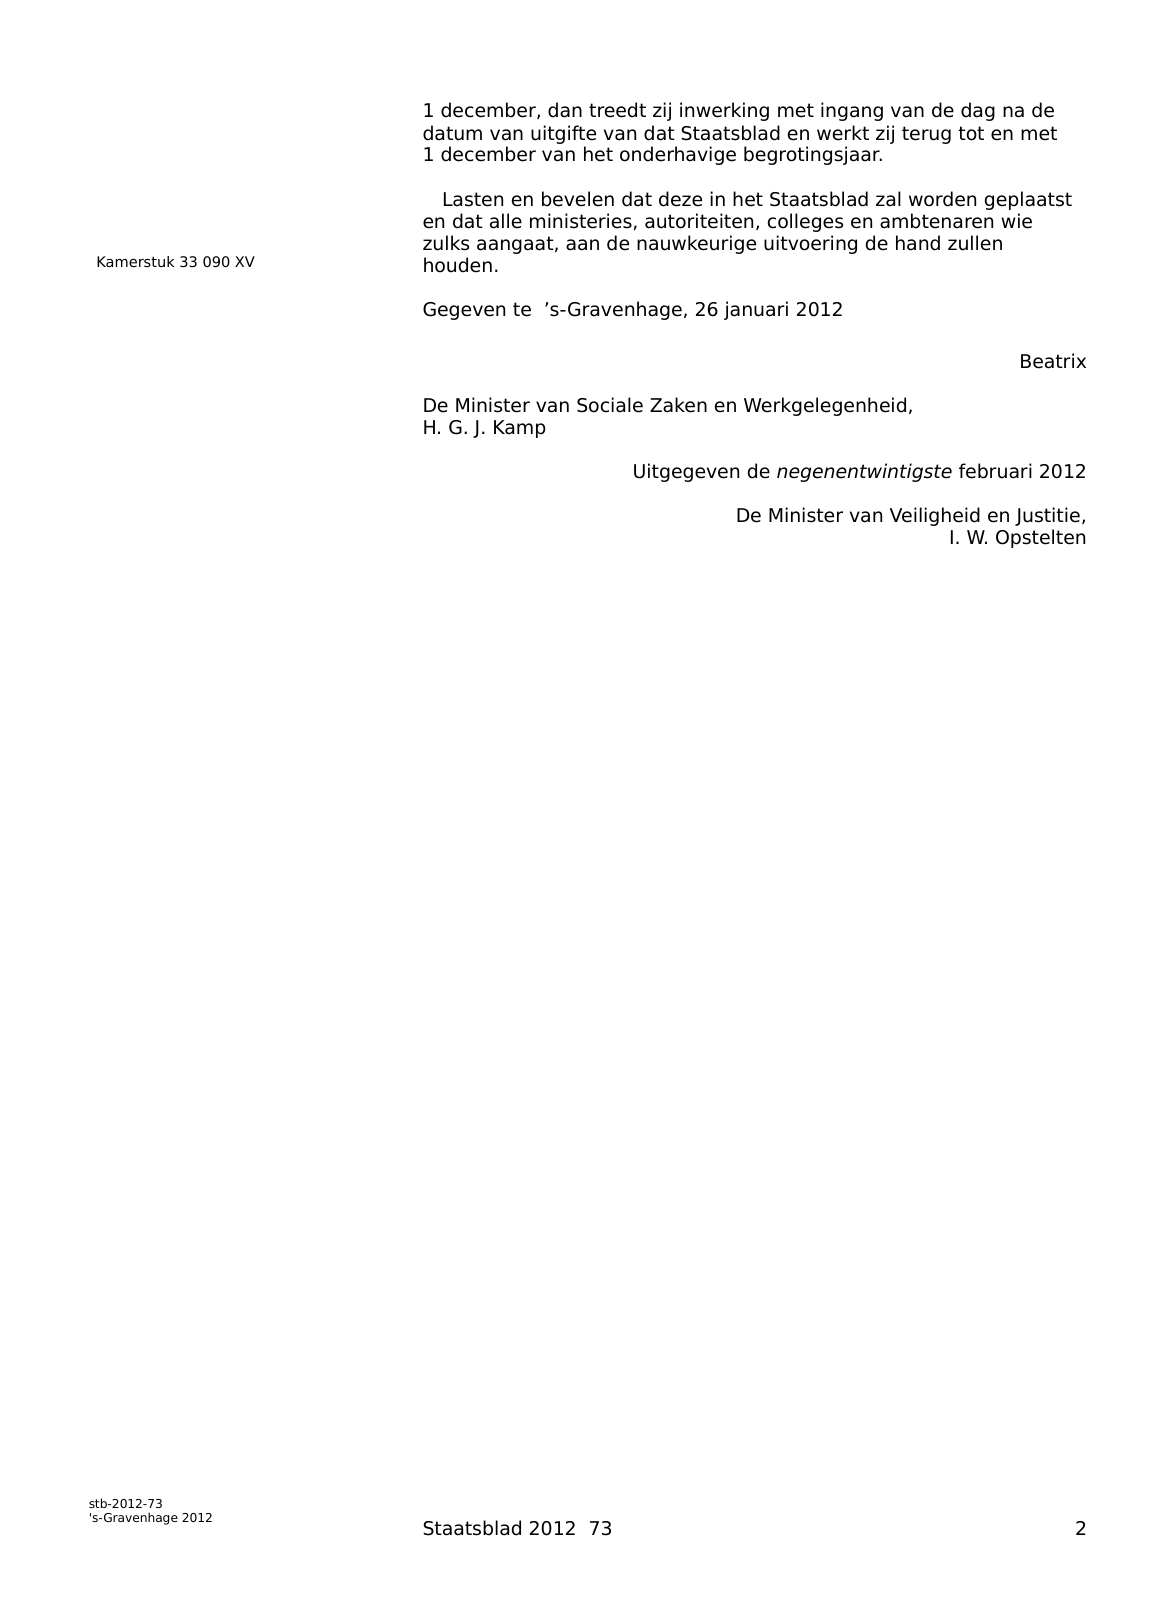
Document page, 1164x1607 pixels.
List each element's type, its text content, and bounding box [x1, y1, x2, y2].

text Beatrix [422, 351, 1087, 373]
text 1 december, dan treedt zij inwerking met ingang van de dag na de datum van uitgifte van dat Staatsblad en werkt zij terug tot en met 1 december van het onderhavige begrotingsjaar. [422, 100, 1087, 166]
text Lasten en bevelen dat deze in het Staatsblad zal worden geplaatst en dat alle ministeries, autoriteiten, colleges en ambtenaren wie zulks aangaat, aan de nauwkeurige uitvoering de hand zullen houden. [422, 188, 1087, 276]
text Gegeven te ’s-Gravenhage, 26 januari 2012 [422, 299, 1087, 321]
text 's-Gravenhage 2012 [88, 1511, 323, 1525]
text stb-2012-73 [88, 1497, 323, 1511]
text De Minister van Veiligheid en Justitie, I. W. Opstelten [422, 505, 1087, 549]
text Uitgegeven de negenentwintigste februari 2012 [422, 461, 1087, 483]
text Kamerstuk 33 090 XV [77, 253, 396, 270]
text De Minister van Sociale Zaken en Werkgelegenheid, H. G. J. Kamp [422, 395, 1087, 439]
